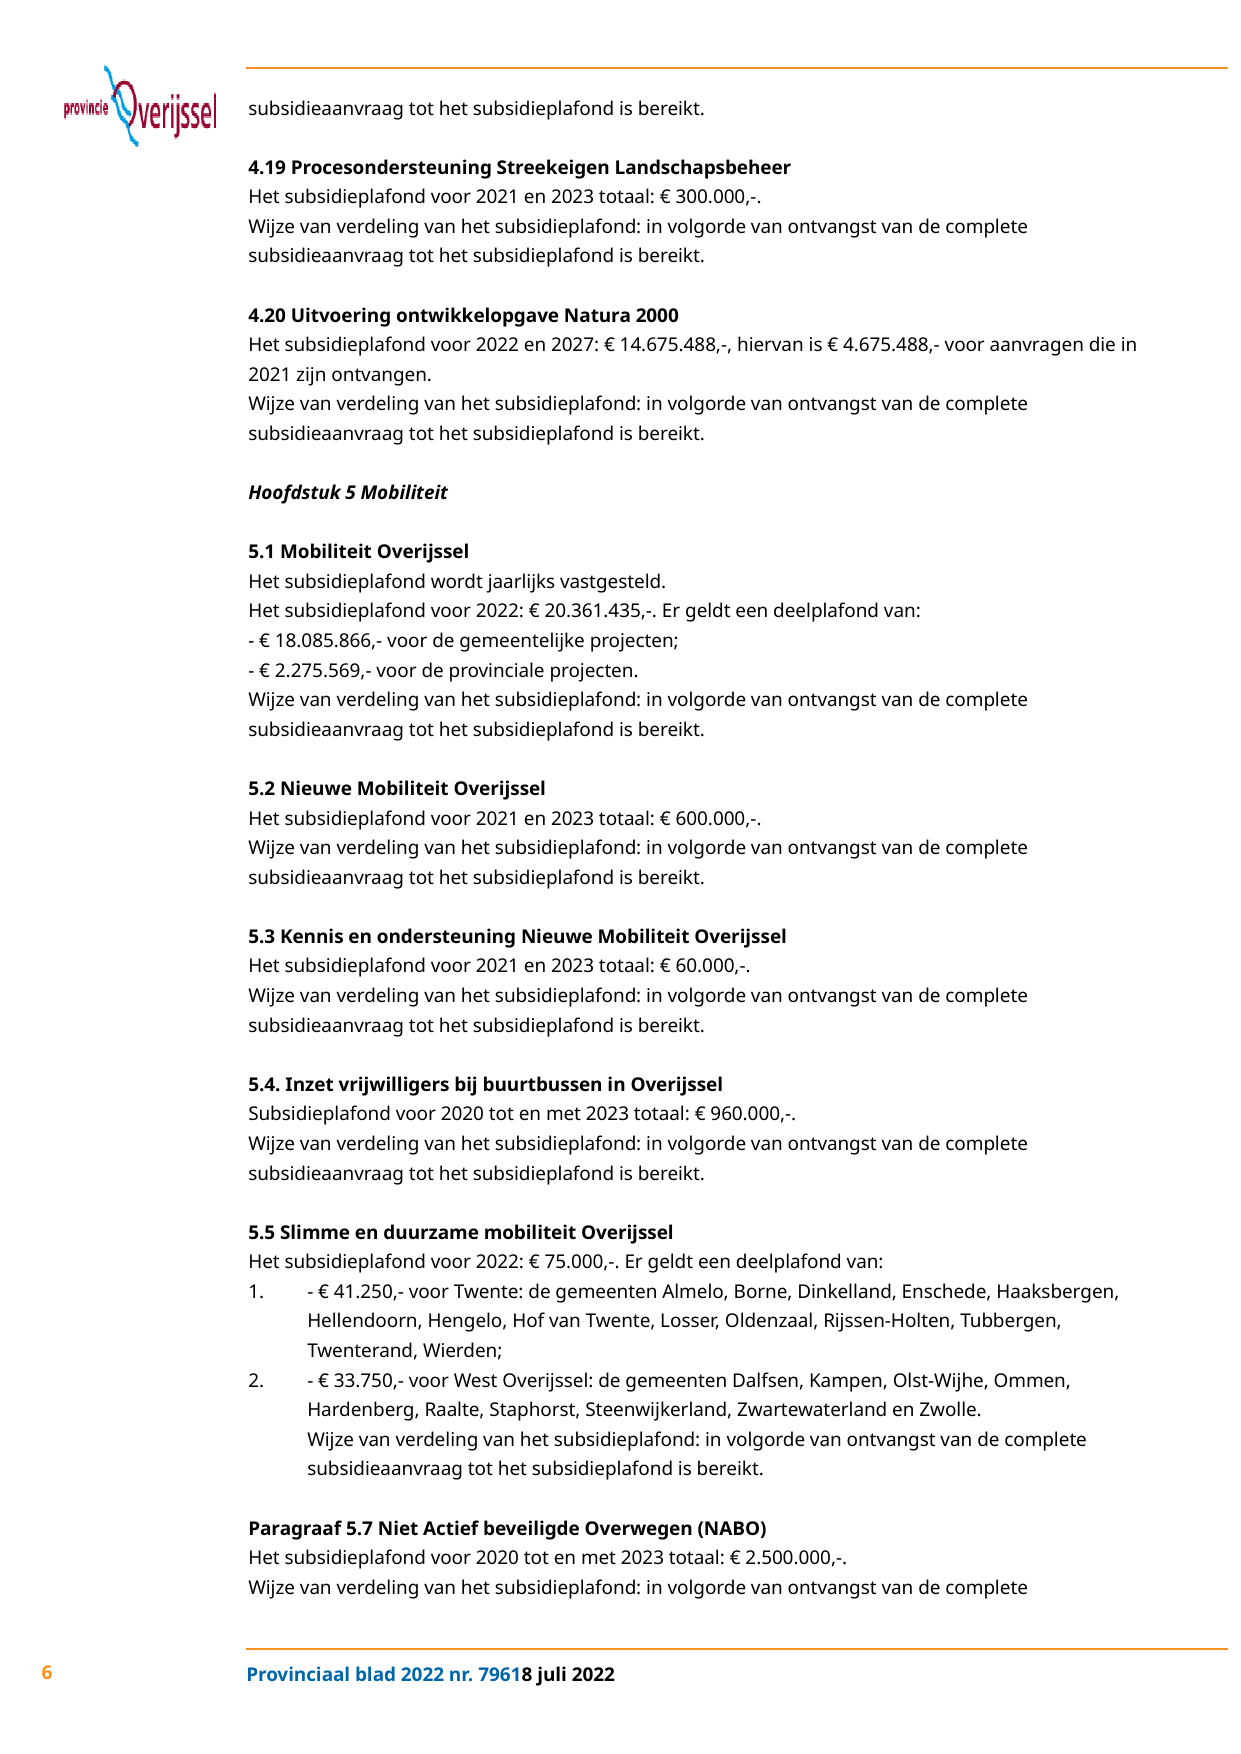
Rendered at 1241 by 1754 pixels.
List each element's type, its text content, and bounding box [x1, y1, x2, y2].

text - € 2.275.569,- voor de provinciale projecten. [248, 657, 1152, 683]
text Het subsidieplafond voor 2021 en 2023 totaal: € 60.000,-. [248, 953, 1152, 978]
text 4.19 Procesondersteuning Streekeigen Landschapsbeheer [248, 154, 1152, 180]
text 4.20 Uitvoering ontwikkelopgave Natura 2000 [248, 302, 1152, 328]
text Wijze van verdeling van het subsidieplafond: in volgorde van ontvangst van de complete subsidieaanvraag tot het subsidieplafond is bereikt. [248, 391, 1152, 446]
text Wijze van verdeling van het subsidieplafond: in volgorde van ontvangst van de complete subsidieaanvraag tot het subsidieplafond is bereikt. [248, 982, 1152, 1038]
text Hoofdstuk 5 Mobiliteit [248, 479, 1152, 505]
text Wijze van verdeling van het subsidieplafond: in volgorde van ontvangst van de complete subsidieaanvraag tot het subsidieplafond is bereikt. [248, 213, 1152, 268]
text Wijze van verdeling van het subsidieplafond: in volgorde van ontvangst van de complete subsidieaanvraag tot het subsidieplafond is bereikt. [248, 1130, 1152, 1186]
text Het subsidieplafond voor 2021 en 2023 totaal: € 300.000,-. [248, 183, 1152, 209]
text - € 18.085.866,- voor de gemeentelijke projecten; [248, 627, 1152, 653]
text 5.5 Slimme en duurzame mobiliteit Overijssel [248, 1219, 1152, 1245]
text Wijze van verdeling van het subsidieplafond: in volgorde van ontvangst van de complete subsidieaanvraag tot het subsidieplafond is bereikt. [248, 686, 1152, 742]
text Het subsidieplafond voor 2020 tot en met 2023 totaal: € 2.500.000,-. [248, 1544, 1152, 1570]
text Subsidieplafond voor 2020 tot en met 2023 totaal: € 960.000,-. [248, 1101, 1152, 1126]
text 5.3 Kennis en ondersteuning Nieuwe Mobiliteit Overijssel [248, 923, 1152, 949]
text Wijze van verdeling van het subsidieplafond: in volgorde van ontvangst van de complete [248, 1574, 1152, 1600]
text Paragraaf 5.7 Niet Actief beveiligde Overwegen (NABO) [248, 1515, 1152, 1541]
list Wijze van verdeling van het subsidieplafond: in volgorde van ontvangst van de complete subsidieaanvraag tot het subsidieplafond is bereikt. [248, 1426, 1152, 1481]
list - € 41.250,- voor Twente: de gemeenten Almelo, Borne, Dinkelland, Enschede, Haaksbergen, Hellendoorn, Hengelo, Hof van Twente, Losser, Oldenzaal, Rijssen-Holten, Tubbergen, Twenterand, Wierden; [248, 1278, 1152, 1363]
text 5.1 Mobiliteit Overijssel [248, 538, 1152, 564]
text Het subsidieplafond wordt jaarlijks vastgesteld. [248, 568, 1152, 594]
text Wijze van verdeling van het subsidieplafond: in volgorde van ontvangst van de complete subsidieaanvraag tot het subsidieplafond is bereikt. [248, 834, 1152, 890]
picture [41, 47, 231, 172]
text 5.2 Nieuwe Mobiliteit Overijssel [248, 775, 1152, 801]
text 5.4. Inzet vrijwilligers bij buurtbussen in Overijssel [248, 1071, 1152, 1097]
text subsidieaanvraag tot het subsidieplafond is bereikt. [248, 95, 1152, 121]
text Het subsidieplafond voor 2022: € 20.361.435,-. Er geldt een deelplafond van: [248, 598, 1152, 623]
text Het subsidieplafond voor 2022: € 75.000,-. Er geldt een deelplafond van: [248, 1248, 1152, 1274]
list - € 33.750,- voor West Overijssel: de gemeenten Dalfsen, Kampen, Olst-Wijhe, Ommen, Hardenberg, Raalte, Staphorst, Steenwijkerland, Zwartewaterland en Zwolle. [248, 1367, 1152, 1422]
text Het subsidieplafond voor 2022 en 2027: € 14.675.488,-, hiervan is € 4.675.488,- voor aanvragen die in 2021 zijn ontvangen. [248, 331, 1152, 387]
text Het subsidieplafond voor 2021 en 2023 totaal: € 600.000,-. [248, 805, 1152, 831]
